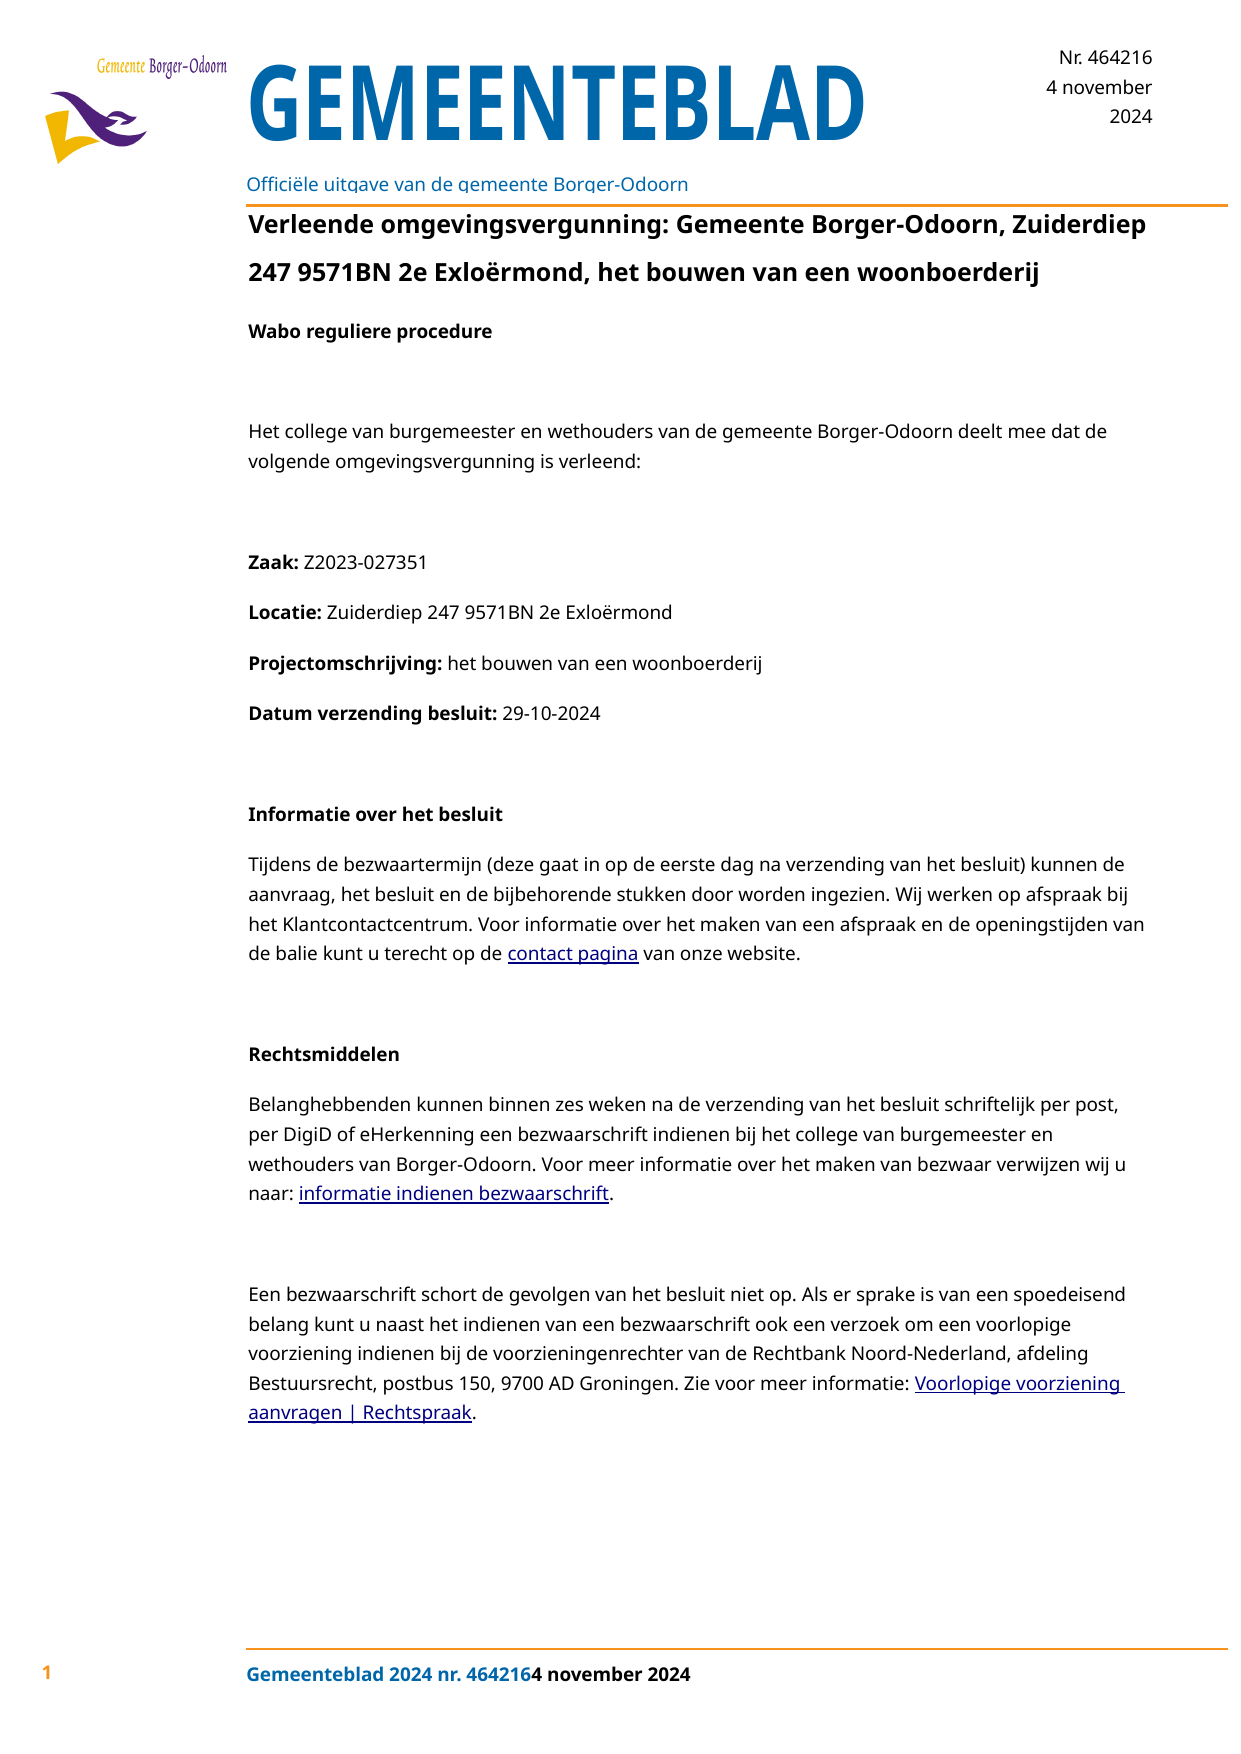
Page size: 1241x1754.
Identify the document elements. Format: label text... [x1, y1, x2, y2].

text Informatie over het besluit [248, 801, 1152, 827]
text Locatie: Zuiderdiep 247 9571BN 2e Exloërmond [248, 599, 1152, 625]
text Een bezwaarschrift schort de gevolgen van het besluit niet op. Als er sprake is van een spoedeisend belang kunt u naast het indienen van een bezwaarschrift ook een verzoek om een voorlopige voorziening indienen bij de voorzieningenrechter van de Rechtbank Noord-Nederland, afdeling Bestuursrecht, postbus 150, 9700 AD Groningen. Zie voor meer informatie: Voorlopige voorziening aanvragen | Rechtspraak. [248, 1281, 1152, 1425]
text Verleende omgevingsvergunning: Gemeente Borger-Odoorn, Zuiderdiep 247 9571BN 2e Exloërmond, het bouwen van een woonboerderij [248, 207, 1152, 288]
text Wabo reguliere procedure [248, 318, 1152, 344]
text Tijdens de bezwaartermijn (deze gaat in op de eerste dag na verzending van het besluit) kunnen de aanvraag, het besluit en de bijbehorende stukken door worden ingezien. Wij werken op afspraak bij het Klantcontactcentrum. Voor informatie over het maken van een afspraak en de openingstijden van de balie kunt u terecht op de contact pagina van onze website. [248, 852, 1152, 966]
text Rechtsmiddelen [248, 1041, 1152, 1067]
text Belanghebbenden kunnen binnen zes weken na de verzending van het besluit schriftelijk per post, per DigiD of eHerkenning een bezwaarschrift indienen bij het college van burgemeester en wethouders van Borger-Odoorn. Voor meer informatie over het maken van bezwaar verwijzen wij u naar: informatie indienen bezwaarschrift. [248, 1092, 1152, 1206]
text Datum verzending besluit: 29-10-2024 [248, 700, 1152, 726]
text Projectomschrijving: het bouwen van een woonboerderij [248, 650, 1152, 676]
picture [41, 47, 231, 172]
text Het college van burgemeester en wethouders van de gemeente Borger-Odoorn deelt mee dat de volgende omgevingsvergunning is verleend: [248, 419, 1152, 474]
text Zaak: Z2023-027351 [248, 549, 1152, 575]
